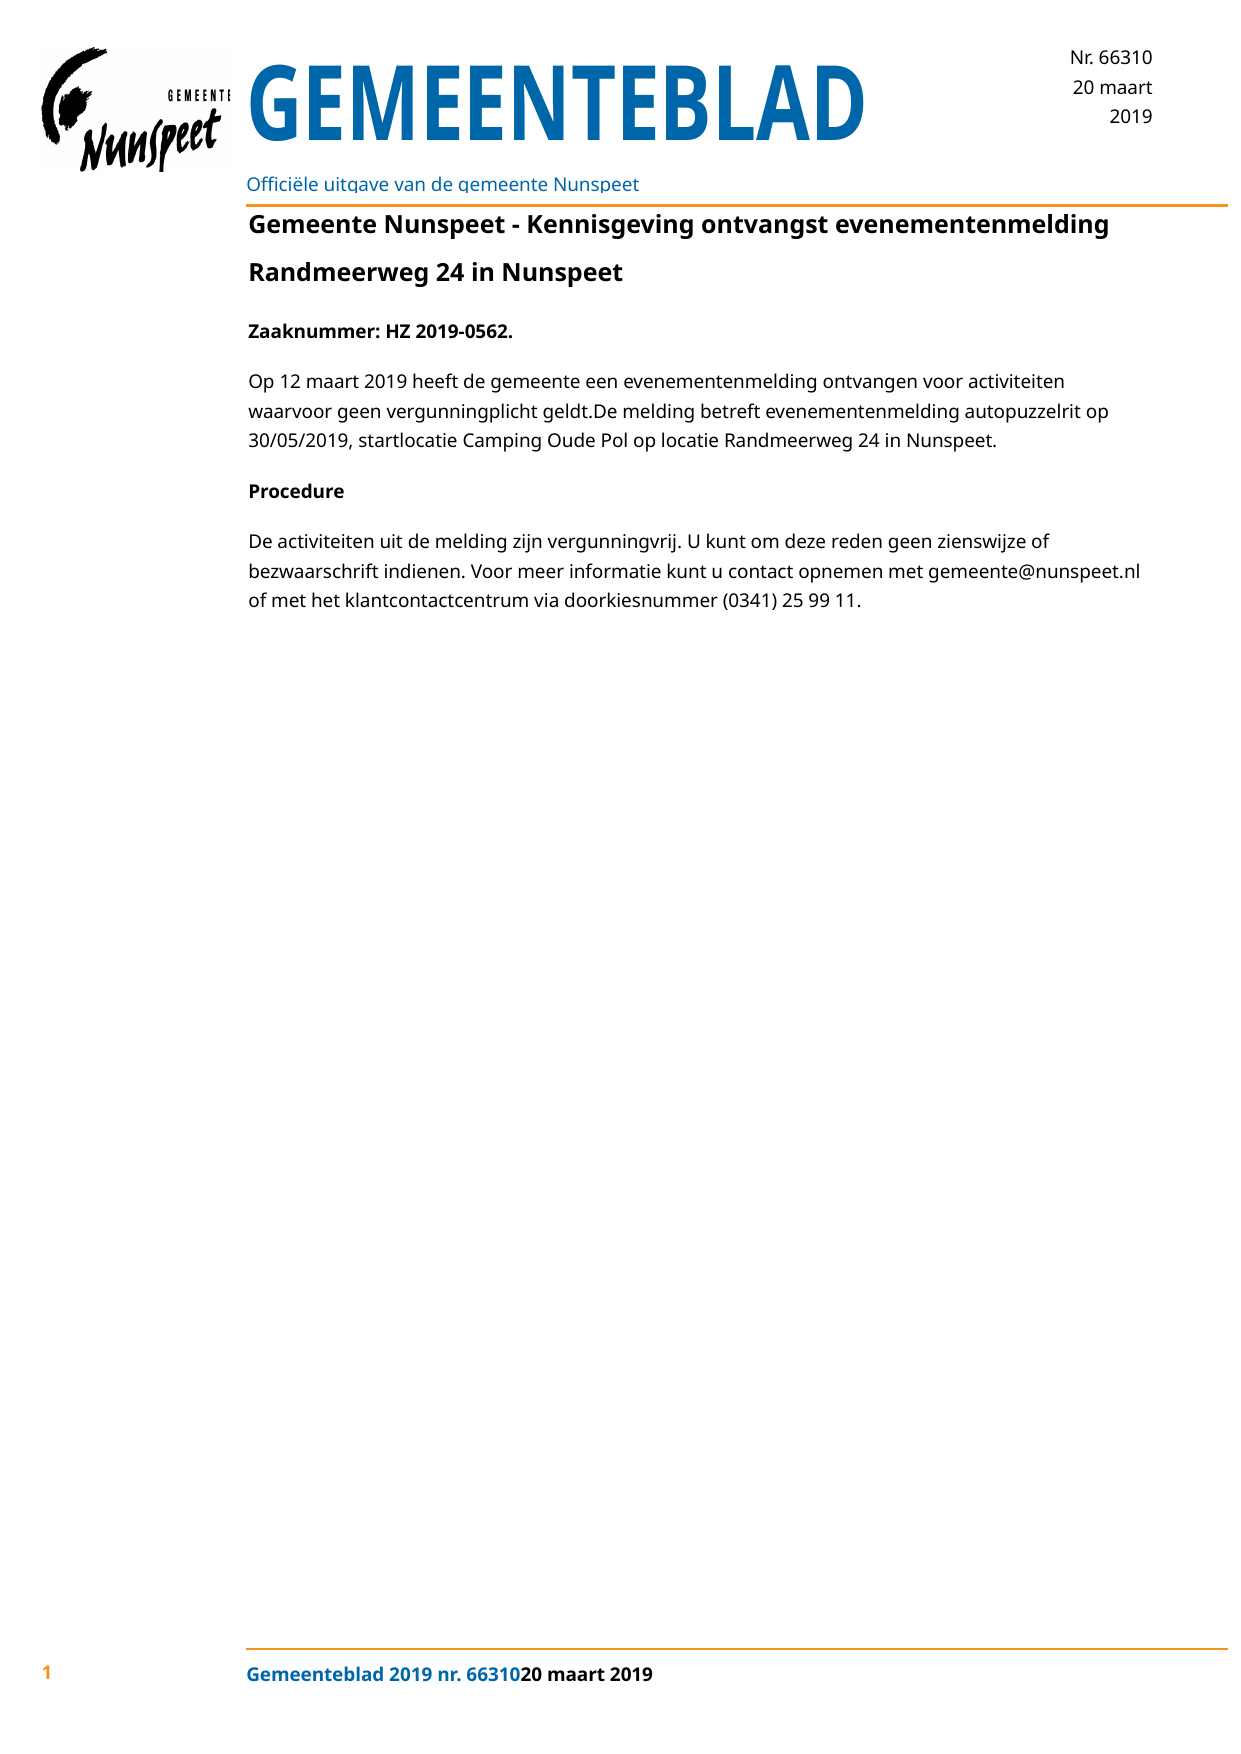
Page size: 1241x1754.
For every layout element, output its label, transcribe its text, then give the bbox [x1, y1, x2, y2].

text Procedure [248, 478, 1152, 504]
text Op 12 maart 2019 heeft de gemeente een evenementenmelding ontvangen voor activiteiten waarvoor geen vergunningplicht geldt.De melding betreft evenementenmelding autopuzzelrit op 30/05/2019, startlocatie Camping Oude Pol op locatie Randmeerweg 24 in Nunspeet. [248, 368, 1152, 453]
picture [41, 47, 231, 172]
text De activiteiten uit de melding zijn vergunningvrij. U kunt om deze reden geen zienswijze of bezwaarschrift indienen. Voor meer informatie kunt u contact opnemen met gemeente@nunspeet.nl of met het klantcontactcentrum via doorkiesnummer (0341) 25 99 11. [248, 528, 1152, 613]
text Zaaknummer: HZ 2019-0562. [248, 318, 1152, 344]
text Gemeente Nunspeet - Kennisgeving ontvangst evenementenmelding Randmeerweg 24 in Nunspeet [248, 207, 1152, 288]
